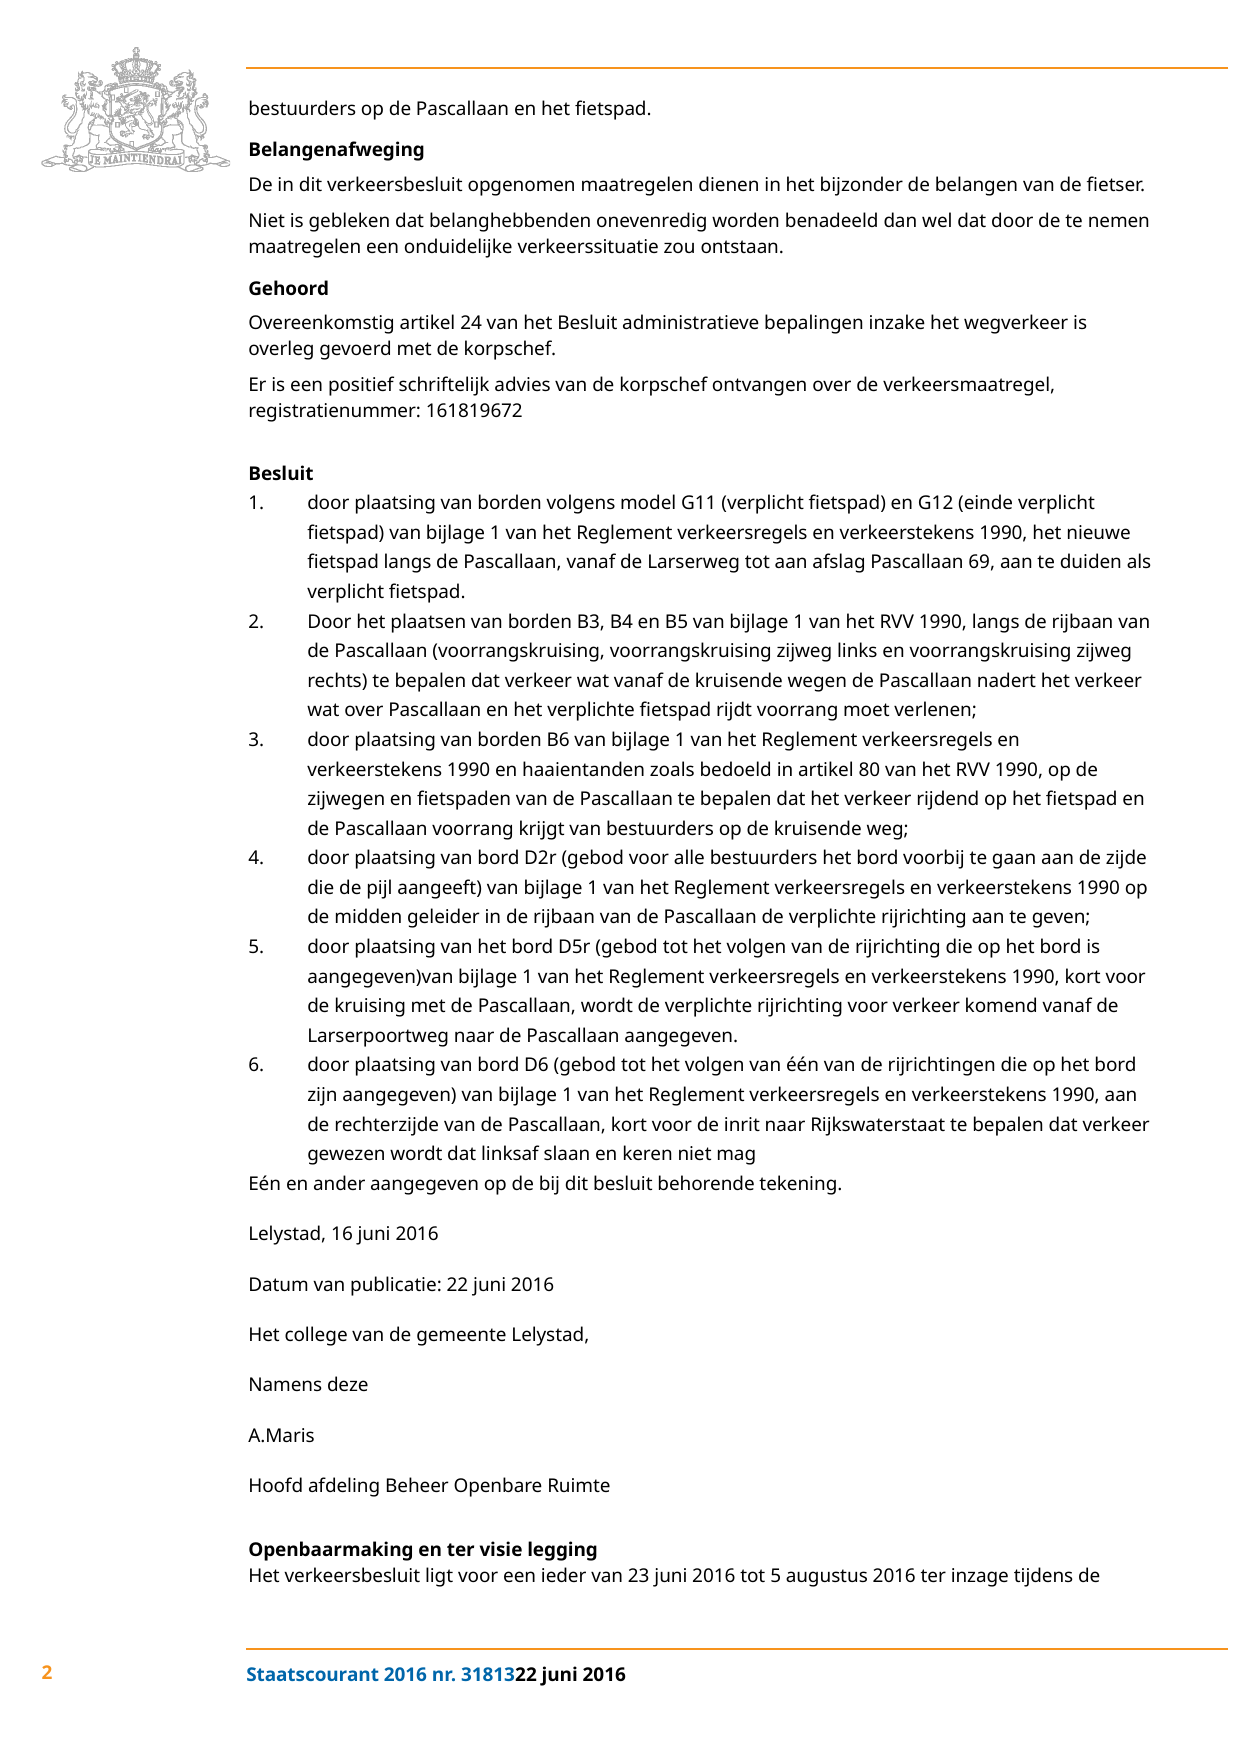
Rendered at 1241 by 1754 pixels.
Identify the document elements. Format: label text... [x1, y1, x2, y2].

text Overeenkomstig artikel 24 van het Besluit administratieve bepalingen inzake het wegverkeer is overleg gevoerd met de korpschef. [248, 309, 1152, 361]
text De in dit verkeersbesluit opgenomen maatregelen dienen in het bijzonder de belangen van de fietser. [248, 171, 1152, 196]
text Belangenafweging [248, 137, 1152, 162]
text Lelystad, 16 juni 2016 [248, 1220, 1152, 1246]
text Besluit [248, 460, 1152, 486]
text bestuurders op de Pascallaan en het fietspad. [248, 95, 1152, 121]
list door plaatsing van het bord D5r (gebod tot het volgen van de rijrichting die op het bord is aangegeven)van bijlage 1 van het Reglement verkeersregels en verkeerstekens 1990, kort voor de kruising met de Pascallaan, wordt de verplichte rijrichting voor verkeer komend vanaf de Larserpoortweg naar de Pascallaan aangegeven. [248, 933, 1152, 1048]
text Hoofd afdeling Beheer Openbare Ruimte [248, 1472, 1152, 1498]
list door plaatsing van bord D2r (gebod voor alle bestuurders het bord voorbij te gaan aan de zijde die de pijl aangeeft) van bijlage 1 van het Reglement verkeersregels en verkeerstekens 1990 op de midden geleider in de rijbaan van de Pascallaan de verplichte rijrichting aan te geven; [248, 844, 1152, 929]
list door plaatsing van borden B6 van bijlage 1 van het Reglement verkeersregels en verkeerstekens 1990 en haaientanden zoals bedoeld in artikel 80 van het RVV 1990, op de zijwegen en fietspaden van de Pascallaan te bepalen dat het verkeer rijdend op het fietspad en de Pascallaan voorrang krijgt van bestuurders op de kruisende weg; [248, 726, 1152, 841]
text Eén en ander aangegeven op de bij dit besluit behorende tekening. [248, 1170, 1152, 1196]
picture [41, 47, 231, 172]
list door plaatsing van borden volgens model G11 (verplicht fietspad) en G12 (einde verplicht fietspad) van bijlage 1 van het Reglement verkeersregels en verkeerstekens 1990, het nieuwe fietspad langs de Pascallaan, vanaf de Larserweg tot aan afslag Pascallaan 69, aan te duiden als verplicht fietspad. [248, 489, 1152, 604]
list door plaatsing van bord D6 (gebod tot het volgen van één van de rijrichtingen die op het bord zijn aangegeven) van bijlage 1 van het Reglement verkeersregels en verkeerstekens 1990, aan de rechterzijde van de Pascallaan, kort voor de inrit naar Rijkswaterstaat te bepalen dat verkeer gewezen wordt dat linksaf slaan en keren niet mag [248, 1052, 1152, 1166]
text A.Maris [248, 1422, 1152, 1448]
text Er is een positief schriftelijk advies van de korpschef ontvangen over de verkeersmaatregel, registratienummer: 161819672 [248, 371, 1152, 423]
text Gehoord [248, 275, 1152, 301]
text Het college van de gemeente Lelystad, [248, 1321, 1152, 1347]
text Namens deze [248, 1372, 1152, 1397]
text Datum van publicatie: 22 juni 2016 [248, 1271, 1152, 1296]
list Door het plaatsen van borden B3, B4 en B5 van bijlage 1 van het RVV 1990, langs de rijbaan van de Pascallaan (voorrangskruising, voorrangskruising zijweg links en voorrangskruising zijweg rechts) te bepalen dat verkeer wat vanaf de kruisende wegen de Pascallaan nadert het verkeer wat over Pascallaan en het verplichte fietspad rijdt voorrang moet verlenen; [248, 608, 1152, 722]
text Openbaarmaking en ter visie legging [248, 1536, 1152, 1562]
text Niet is gebleken dat belanghebbenden onevenredig worden benadeeld dan wel dat door de te nemen maatregelen een onduidelijke verkeerssituatie zou ontstaan. [248, 207, 1152, 259]
text Het verkeersbesluit ligt voor een ieder van 23 juni 2016 tot 5 augustus 2016 ter inzage tijdens de [248, 1562, 1152, 1588]
